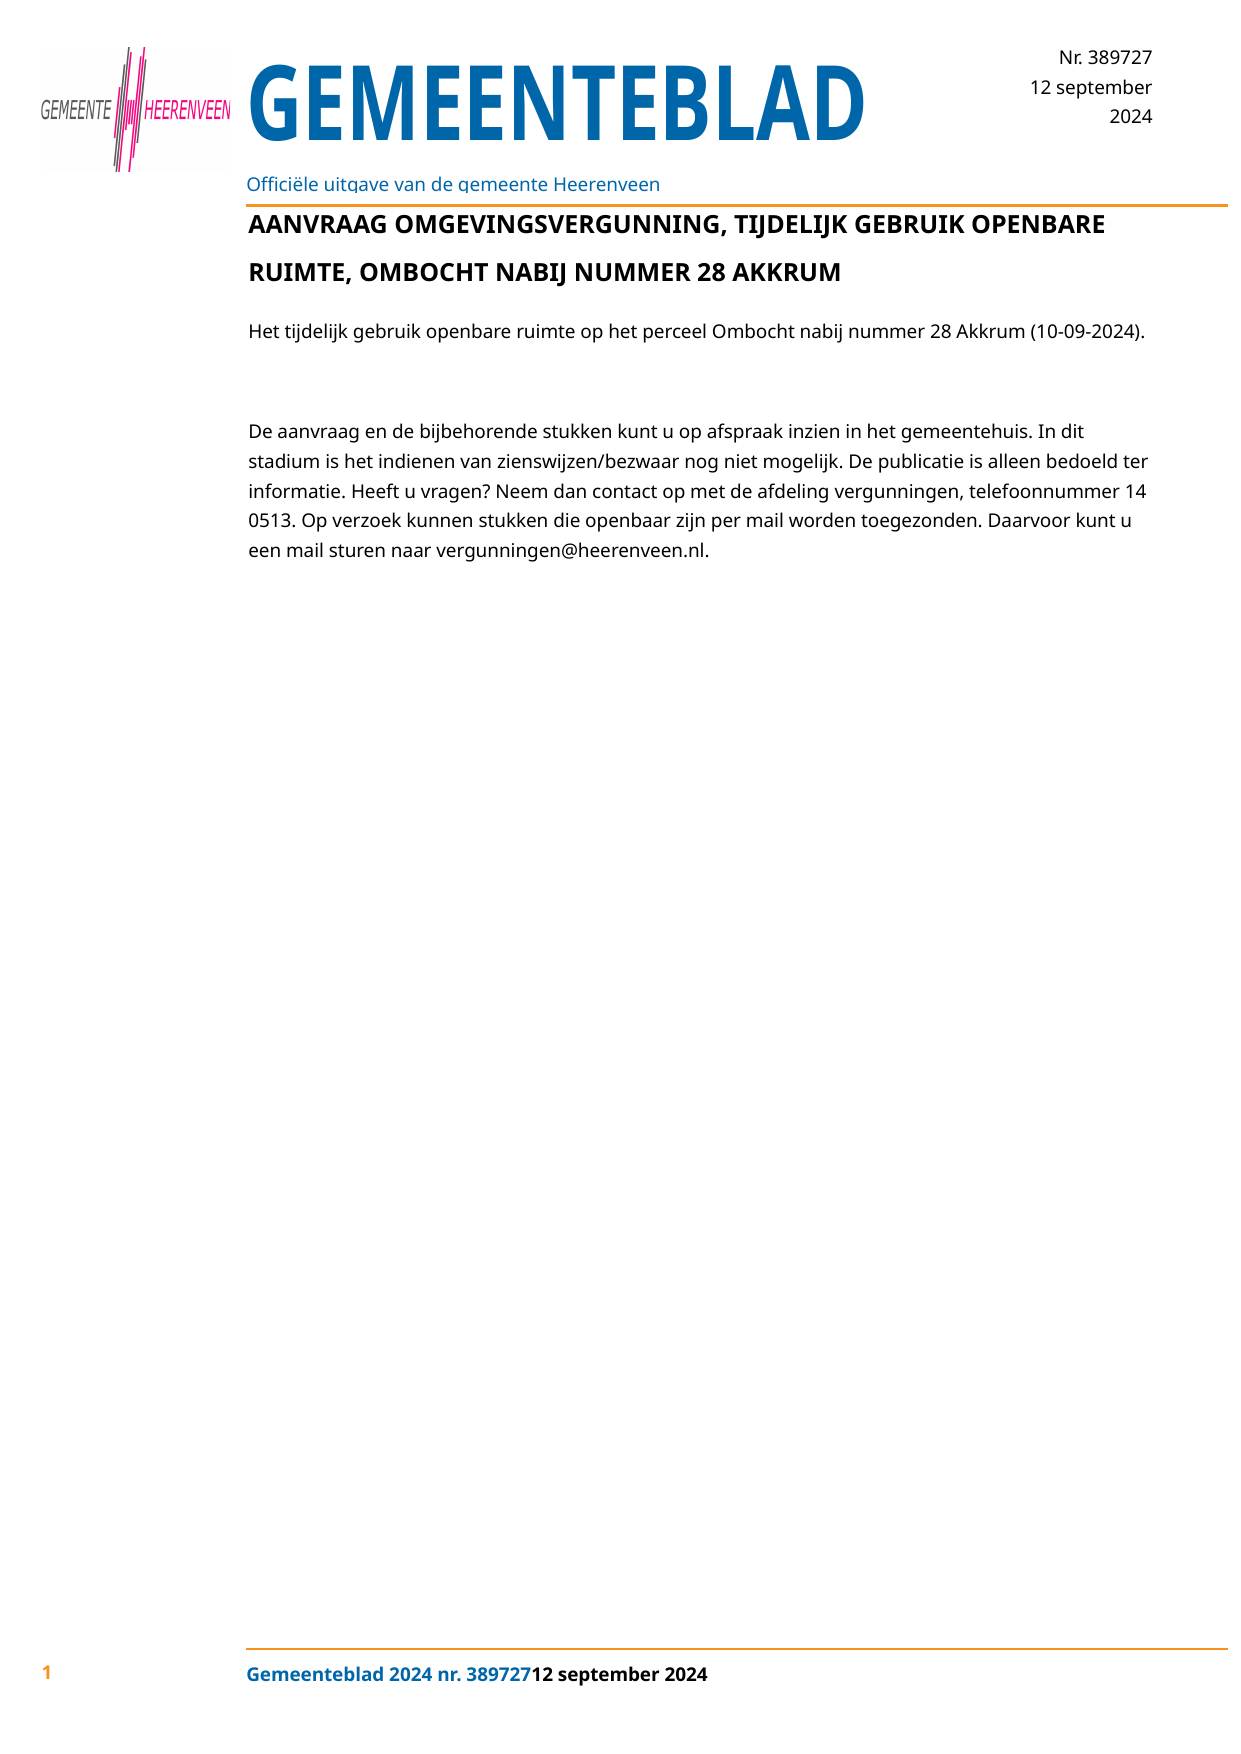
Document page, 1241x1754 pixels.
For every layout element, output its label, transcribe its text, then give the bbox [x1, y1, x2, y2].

text AANVRAAG OMGEVINGSVERGUNNING, TIJDELIJK GEBRUIK OPENBARE RUIMTE, OMBOCHT NABIJ NUMMER 28 AKKRUM [248, 207, 1152, 288]
text Het tijdelijk gebruik openbare ruimte op het perceel Ombocht nabij nummer 28 Akkrum (10-09-2024). [248, 318, 1152, 344]
text De aanvraag en de bijbehorende stukken kunt u op afspraak inzien in het gemeentehuis. In dit stadium is het indienen van zienswijzen/bezwaar nog niet mogelijk. De publicatie is alleen bedoeld ter informatie. Heeft u vragen? Neem dan contact op met de afdeling vergunningen, telefoonnummer 14 0513. Op verzoek kunnen stukken die openbaar zijn per mail worden toegezonden. Daarvoor kunt u een mail sturen naar vergunningen@heerenveen.nl. [248, 419, 1152, 563]
picture [41, 47, 231, 172]
